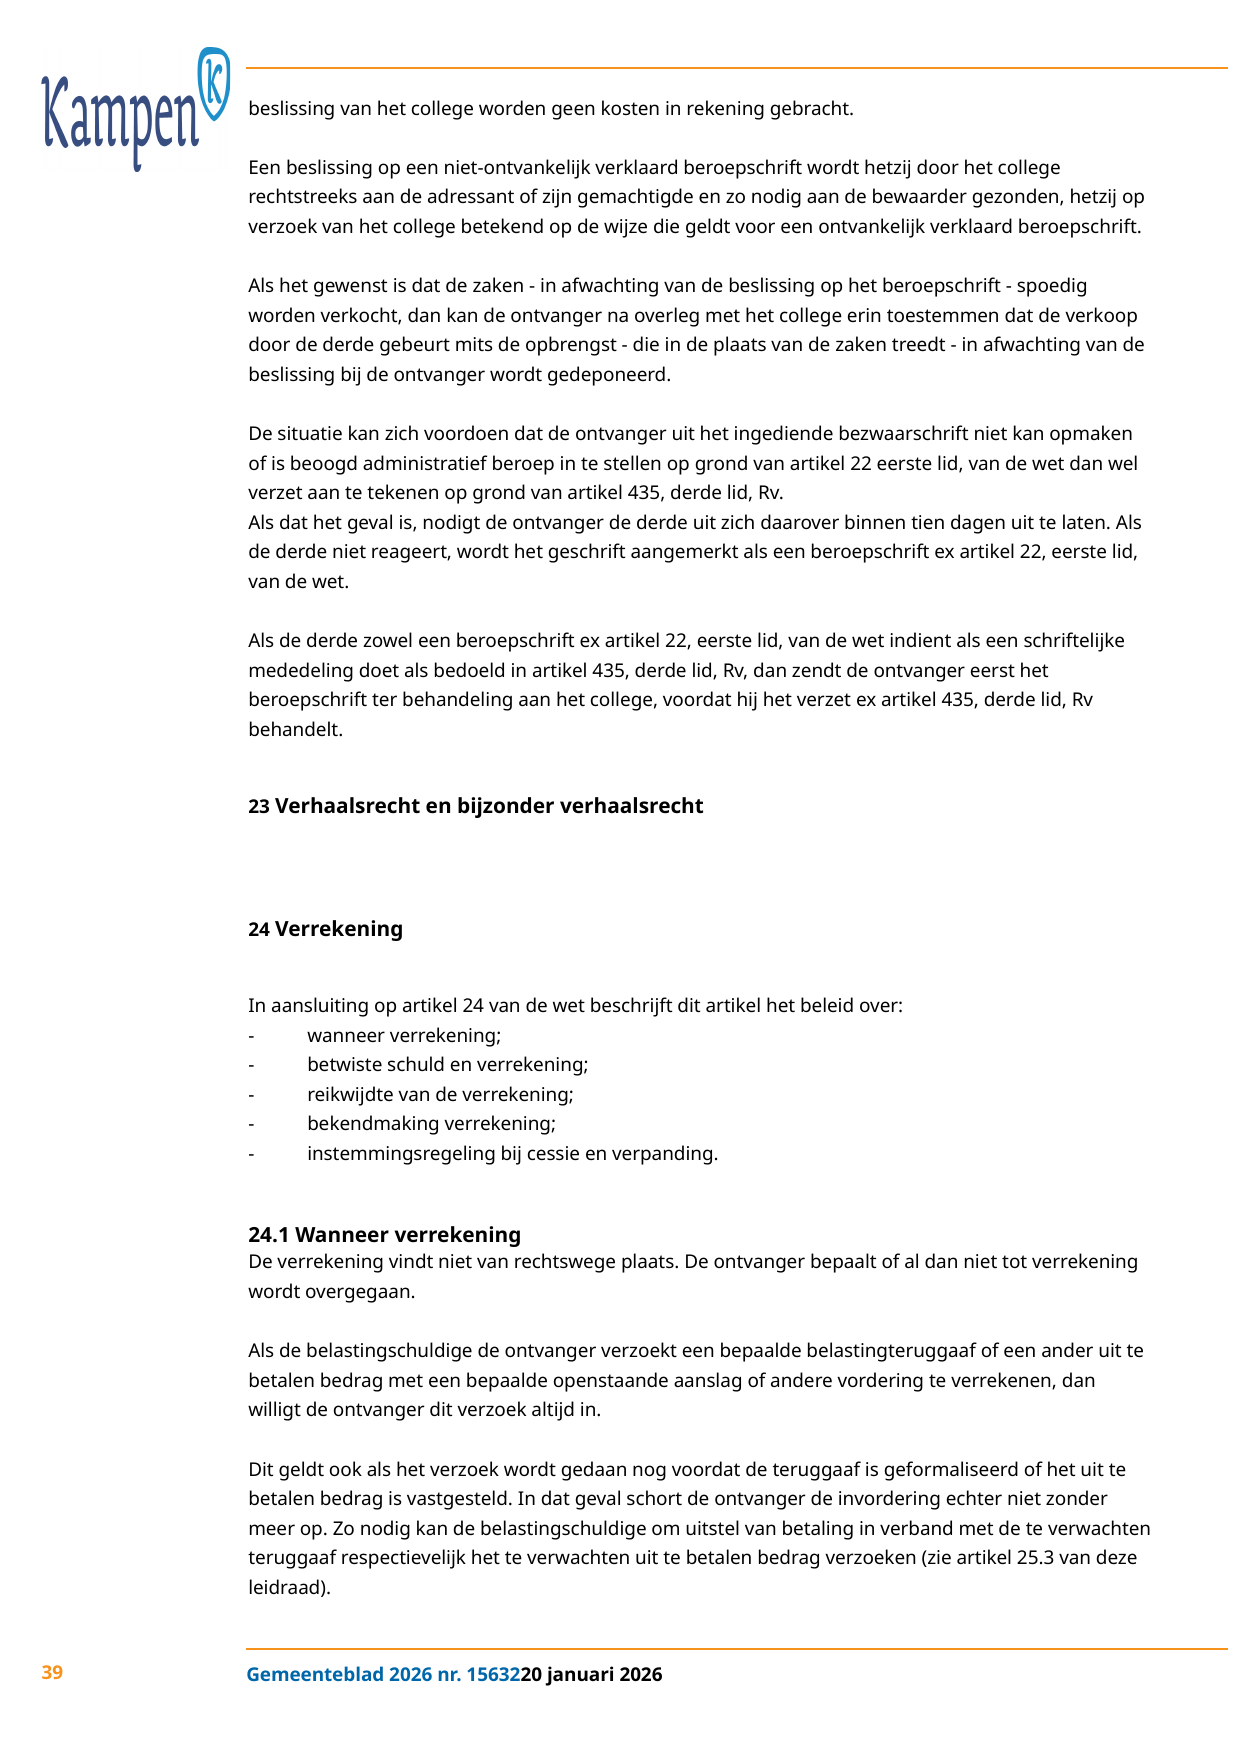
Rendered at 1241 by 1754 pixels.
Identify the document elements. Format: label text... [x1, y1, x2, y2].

list wanneer verrekening; [248, 1022, 1152, 1048]
text De situatie kan zich voordoen dat de ontvanger uit het ingediende bezwaarschrift niet kan opmaken of is beoogd administratief beroep in te stellen op grond van artikel 22 eerste lid, van de wet dan wel verzet aan te tekenen op grond van artikel 435, derde lid, Rv. [248, 420, 1152, 505]
text Als dat het geval is, nodigt de ontvanger de derde uit zich daarover binnen tien dagen uit te laten. Als de derde niet reageert, wordt het geschrift aangemerkt als een beroepschrift ex artikel 22, eerste lid, van de wet. [248, 509, 1152, 594]
text Als het gewenst is dat de zaken - in afwachting van de beslissing op het beroepschrift - spoedig worden verkocht, dan kan de ontvanger na overleg met het college erin toestemmen dat de verkoop door de derde gebeurt mits de opbrengst - die in de plaats van de zaken treedt - in afwachting van de beslissing bij de ontvanger wordt gedeponeerd. [248, 272, 1152, 387]
list instemmingsregeling bij cessie en verpanding. [248, 1140, 1152, 1166]
list betwiste schuld en verrekening; [248, 1051, 1152, 1077]
text 23 Verhaalsrecht en bijzonder verhaalsrecht [248, 791, 1152, 820]
text beslissing van het college worden geen kosten in rekening gebracht. [248, 95, 1152, 121]
list reikwijdte van de verrekening; [248, 1081, 1152, 1107]
text Als de belastingschuldige de ontvanger verzoekt een bepaalde belastingteruggaaf of een ander uit te betalen bedrag met een bepaalde openstaande aanslag of andere vordering te verrekenen, dan willigt de ontvanger dit verzoek altijd in. [248, 1337, 1152, 1422]
picture [41, 47, 231, 172]
text 24 Verrekening [248, 914, 1152, 943]
text In aansluiting op artikel 24 van de wet beschrijft dit artikel het beleid over: [248, 992, 1152, 1018]
list bekendmaking verrekening; [248, 1111, 1152, 1136]
text Dit geldt ook als het verzoek wordt gedaan nog voordat de teruggaaf is geformaliseerd of het uit te betalen bedrag is vastgesteld. In dat geval schort de ontvanger de invordering echter niet zonder meer op. Zo nodig kan de belastingschuldige om uitstel van betaling in verband met de te verwachten teruggaaf respectievelijk het te verwachten uit te betalen bedrag verzoeken (zie artikel 25.3 van deze leidraad). [248, 1456, 1152, 1600]
text Een beslissing op een niet-ontvankelijk verklaard beroepschrift wordt hetzij door het college rechtstreeks aan de adressant of zijn gemachtigde en zo nodig aan de bewaarder gezonden, hetzij op verzoek van het college betekend op de wijze die geldt voor een ontvankelijk verklaard beroepschrift. [248, 154, 1152, 239]
text Als de derde zowel een beroepschrift ex artikel 22, eerste lid, van de wet indient als een schriftelijke mededeling doet als bedoeld in artikel 435, derde lid, Rv, dan zendt de ontvanger eerst het beroepschrift ter behandeling aan het college, voordat hij het verzet ex artikel 435, derde lid, Rv behandelt. [248, 627, 1152, 742]
text De verrekening vindt niet van rechtswege plaats. De ontvanger bepaalt of al dan niet tot verrekening wordt overgegaan. [248, 1249, 1152, 1304]
text 24.1 Wanneer verrekening [248, 1220, 1152, 1249]
